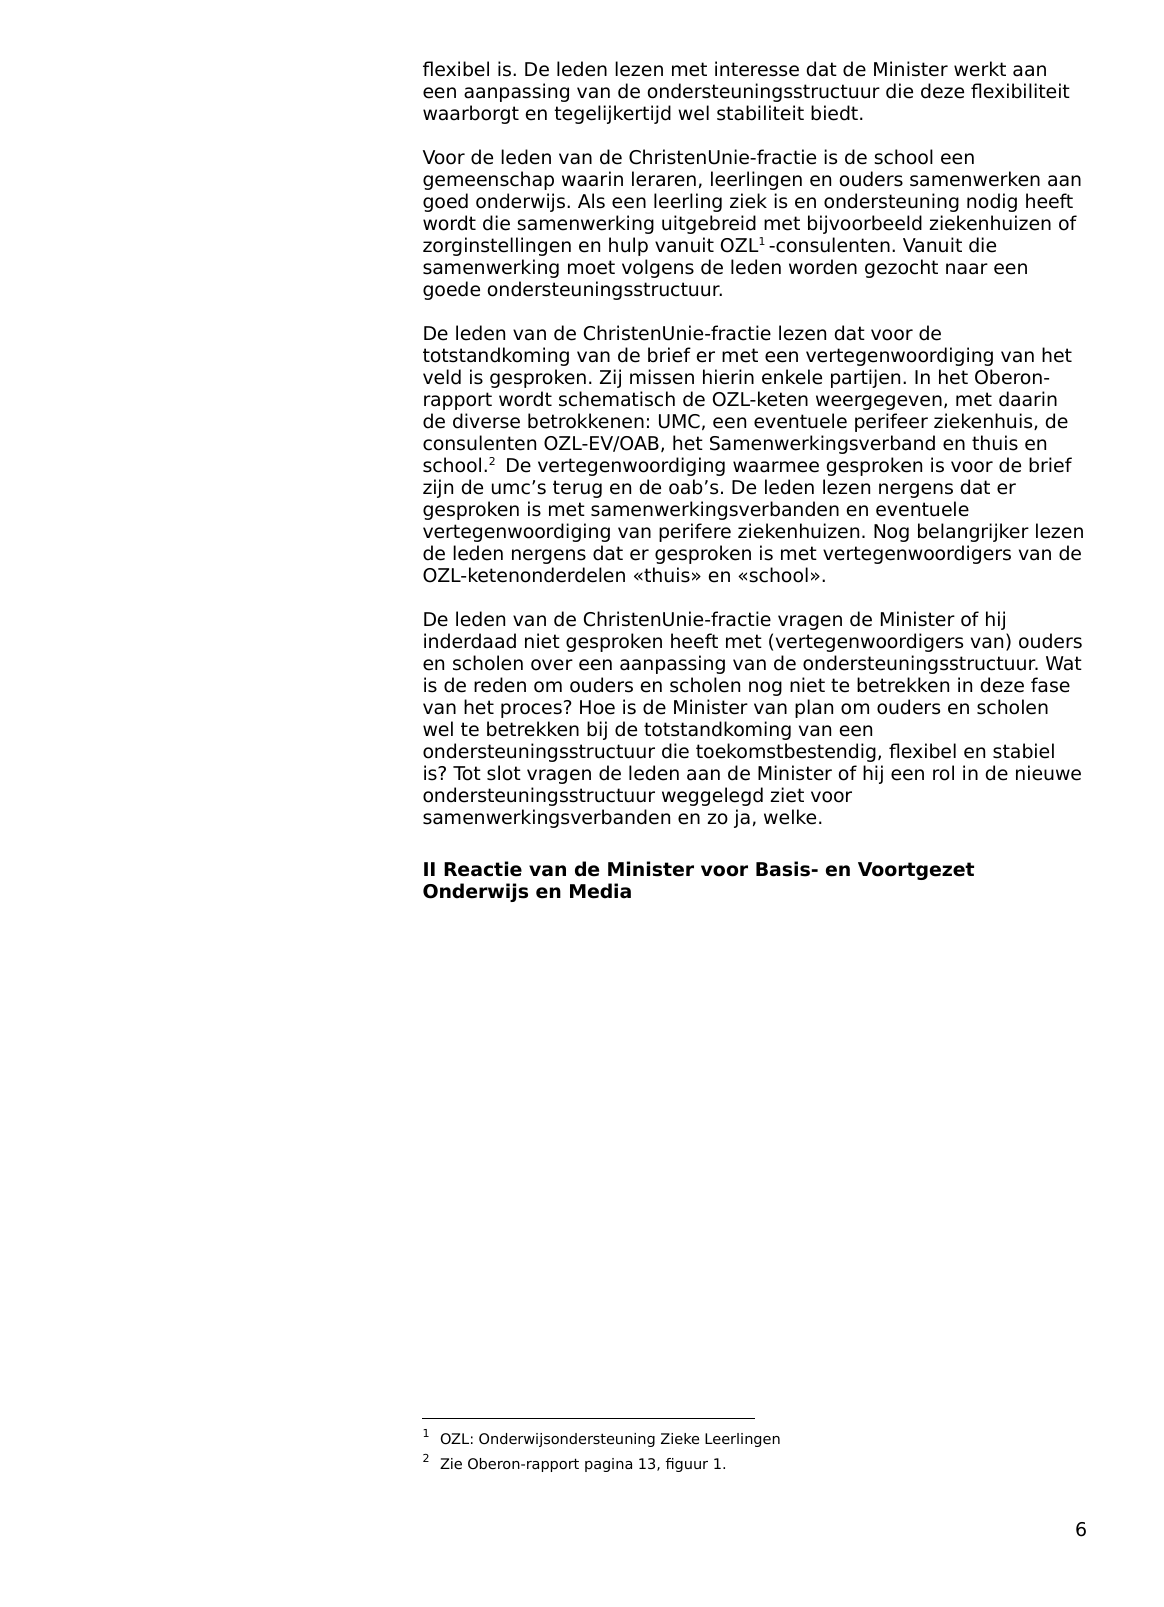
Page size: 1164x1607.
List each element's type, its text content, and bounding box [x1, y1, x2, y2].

text Voor de leden van de ChristenUnie-fractie is de school een gemeenschap waarin leraren, leerlingen en ouders samenwerken aan goed onderwijs. Als een leerling ziek is en ondersteuning nodig heeft wordt die samenwerking uitgebreid met bijvoorbeeld ziekenhuizen of zorginstellingen en hulp vanuit OZL-consulenten. Vanuit die samenwerking moet volgens de leden worden gezocht naar een goede ondersteuningsstructuur. [422, 147, 1087, 301]
text Zie Oberon-rapport pagina 13, figuur 1. [422, 1452, 1087, 1474]
text flexibel is. De leden lezen met interesse dat de Minister werkt aan een aanpassing van de ondersteuningsstructuur die deze flexibiliteit waarborgt en tegelijkertijd wel stabiliteit biedt. [422, 59, 1087, 125]
text OZL: Onderwijsondersteuning Zieke Leerlingen [422, 1427, 1087, 1449]
subtitle II Reactie van de Minister voor Basis- en Voortgezet Onderwijs en Media [422, 859, 1087, 903]
text De leden van de ChristenUnie-fractie lezen dat voor de totstandkoming van de brief er met een vertegenwoordiging van het veld is gesproken. Zij missen hierin enkele partijen. In het Oberon-rapport wordt schematisch de OZL-keten weergegeven, met daarin de diverse betrokkenen: UMC, een eventuele perifeer ziekenhuis, de consulenten OZL-EV/OAB, het Samenwerkingsverband en thuis en school. De vertegenwoordiging waarmee gesproken is voor de brief zijn de umc’s terug en de oab’s. De leden lezen nergens dat er gesproken is met samenwerkingsverbanden en eventuele vertegenwoordiging van perifere ziekenhuizen. Nog belangrijker lezen de leden nergens dat er gesproken is met vertegenwoordigers van de OZL-ketenonderdelen «thuis» en «school». [422, 323, 1087, 587]
text De leden van de ChristenUnie-fractie vragen de Minister of hij inderdaad niet gesproken heeft met (vertegenwoordigers van) ouders en scholen over een aanpassing van de ondersteuningsstructuur. Wat is de reden om ouders en scholen nog niet te betrekken in deze fase van het proces? Hoe is de Minister van plan om ouders en scholen wel te betrekken bij de totstandkoming van een ondersteuningsstructuur die toekomstbestendig, flexibel en stabiel is? Tot slot vragen de leden aan de Minister of hij een rol in de nieuwe ondersteuningsstructuur weggelegd ziet voor samenwerkingsverbanden en zo ja, welke. [422, 609, 1087, 829]
